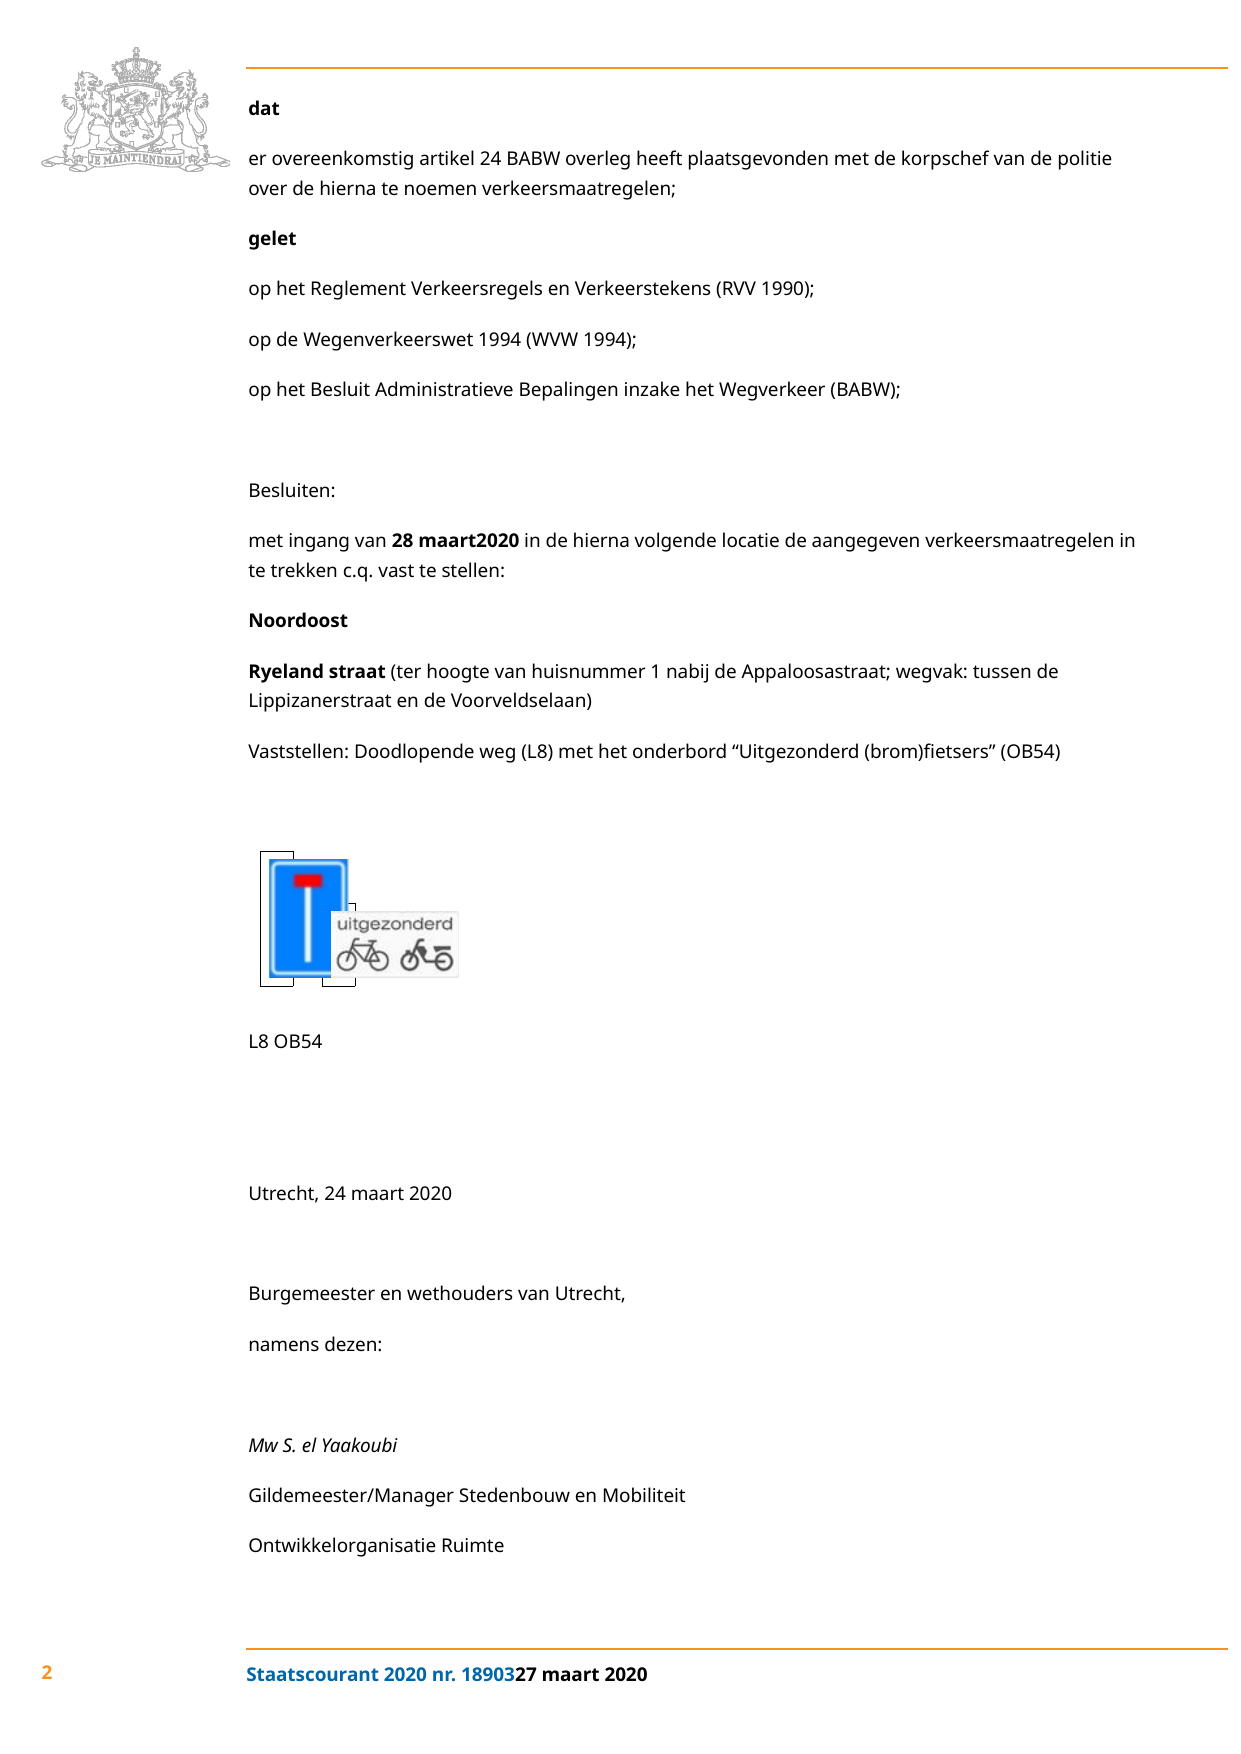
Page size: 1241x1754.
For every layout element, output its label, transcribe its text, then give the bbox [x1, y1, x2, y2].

text Utrecht, 24 maart 2020 [248, 1180, 1152, 1205]
text dat [248, 95, 1152, 121]
text Burgemeester en wethouders van Utrecht, [248, 1281, 1152, 1306]
text gelet [248, 225, 1152, 251]
text namens dezen: [248, 1331, 1152, 1357]
text op het Besluit Administratieve Bepalingen inzake het Wegverkeer (BABW); [248, 376, 1152, 402]
text op het Reglement Verkeersregels en Verkeerstekens (RVV 1990); [248, 276, 1152, 301]
text met ingang van 28 maart2020 in de hierna volgende locatie de aangegeven verkeersmaatregelen in te trekken c.q. vast te stellen: [248, 528, 1152, 583]
text Besluiten: [248, 477, 1152, 503]
text Noordoost [248, 608, 1152, 633]
text er overeenkomstig artikel 24 BABW overleg heeft plaatsgevonden met de korpschef van de politie over de hierna te noemen verkeersmaatregelen; [248, 145, 1152, 201]
picture [41, 47, 231, 172]
text op de Wegenverkeerswet 1994 (WVW 1994); [248, 326, 1152, 352]
text L8 OB54 [248, 1028, 1152, 1054]
text Mw S. el Yaakoubi [248, 1432, 1152, 1457]
picture [268, 859, 459, 978]
text Ontwikkelorganisatie Ruimte [248, 1533, 1152, 1558]
text Ryeland straat (ter hoogte van huisnummer 1 nabij de Appaloosastraat; wegvak: tussen de Lippizanerstraat en de Voorveldselaan) [248, 658, 1152, 713]
text Gildemeester/Manager Stedenbouw en Mobiliteit [248, 1482, 1152, 1508]
text Vaststellen: Doodlopende weg (L8) met het onderbord “Uitgezonderd (brom)fietsers” (OB54) [248, 738, 1152, 764]
